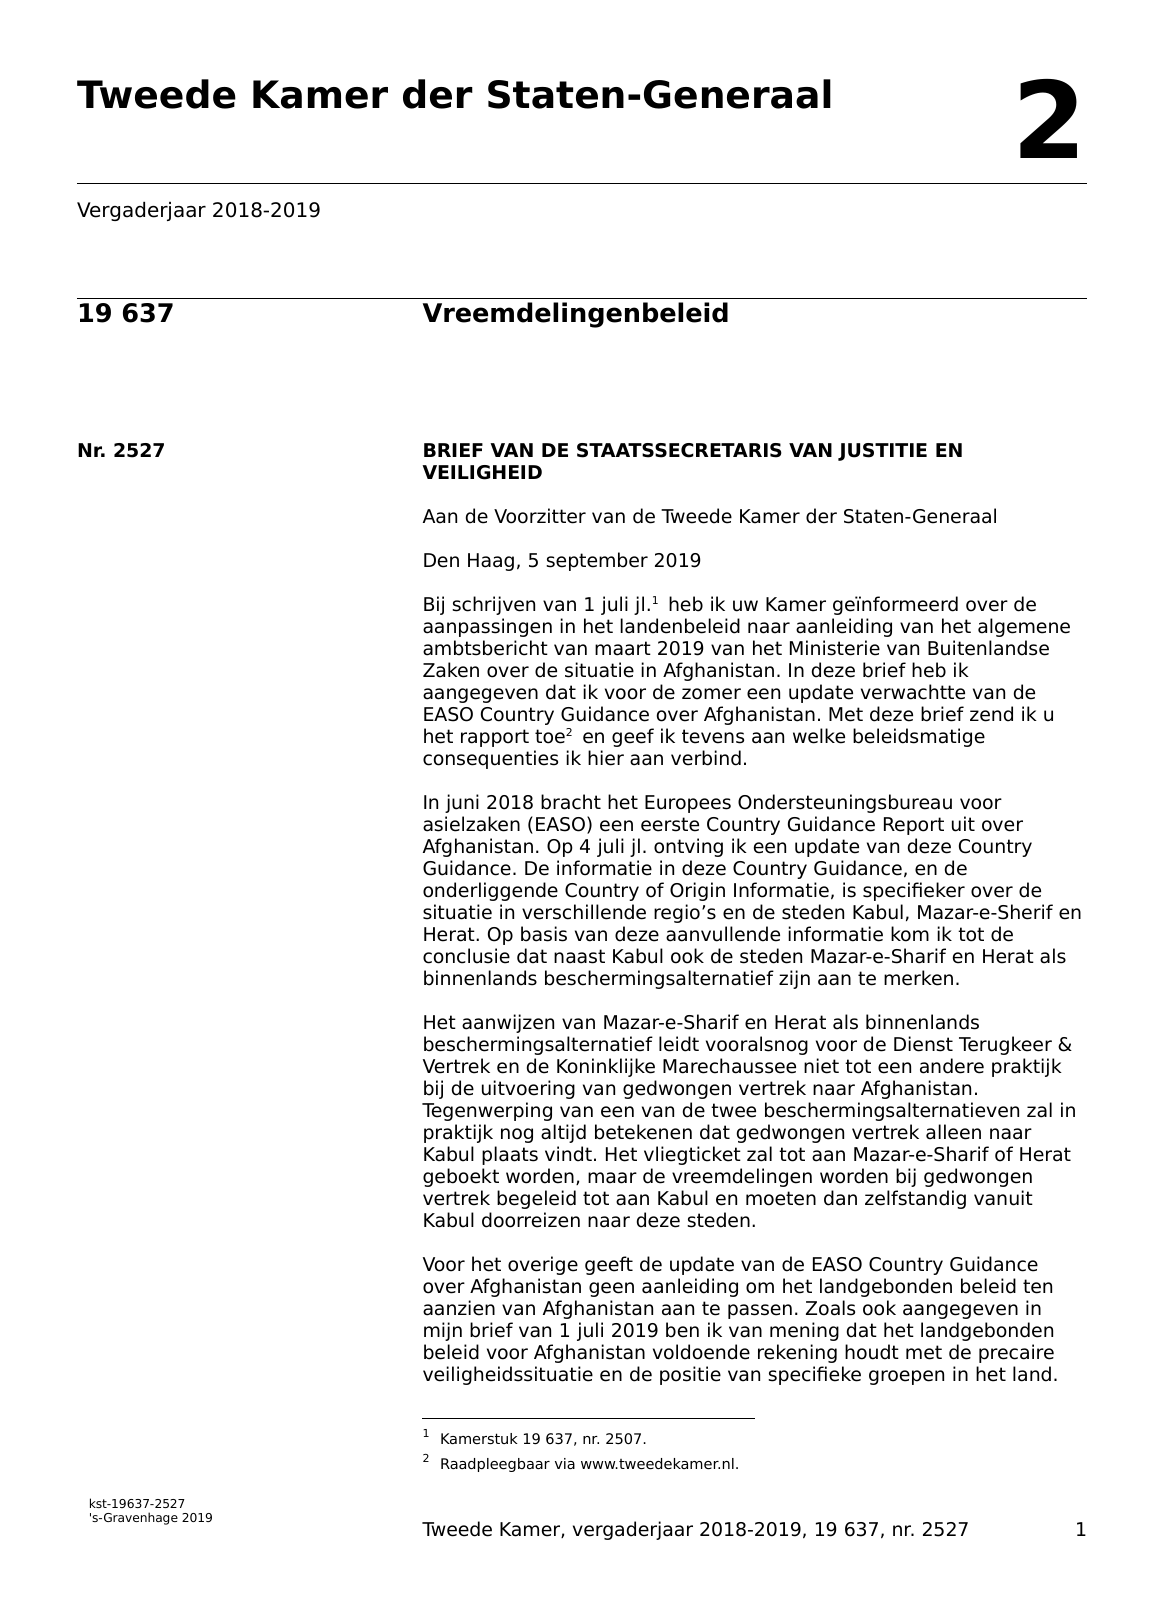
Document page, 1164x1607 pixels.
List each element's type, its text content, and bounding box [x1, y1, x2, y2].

text Raadpleegbaar via www.tweedekamer.nl. [422, 1452, 1087, 1474]
text In juni 2018 bracht het Europees Ondersteuningsbureau voor asielzaken (EASO) een eerste Country Guidance Report uit over Afghanistan. Op 4 juli jl. ontving ik een update van deze Country Guidance. De informatie in deze Country Guidance, en de onderliggende Country of Origin Informatie, is specifieker over de situatie in verschillende regio’s en de steden Kabul, Mazar-e-Sherif en Herat. Op basis van deze aanvullende informatie kom ik tot de conclusie dat naast Kabul ook de steden Mazar-e-Sharif en Herat als binnenlands beschermingsalternatief zijn aan te merken. [422, 792, 1087, 990]
table_header 2 [886, 59, 1087, 183]
text Voor het overige geeft de update van de EASO Country Guidance over Afghanistan geen aanleiding om het landgebonden beleid ten aanzien van Afghanistan aan te passen. Zoals ook aangegeven in mijn brief van 1 juli 2019 ben ik van mening dat het landgebonden beleid voor Afghanistan voldoende rekening houdt met de precaire veiligheidssituatie en de positie van specifieke groepen in het land. [422, 1254, 1087, 1386]
subtitle 19 637 Vreemdelingenbeleid [77, 299, 1087, 329]
subtitle Nr. 2527 BRIEF VAN DE STAATSSECRETARIS VAN JUSTITIE EN VEILIGHEID [77, 440, 1087, 484]
text Het aanwijzen van Mazar-e-Sharif en Herat als binnenlands beschermingsalternatief leidt vooralsnog voor de Dienst Terugkeer & Vertrek en de Koninklijke Marechaussee niet tot een andere praktijk bij de uitvoering van gedwongen vertrek naar Afghanistan. Tegenwerping van een van de twee beschermingsalternatieven zal in praktijk nog altijd betekenen dat gedwongen vertrek alleen naar Kabul plaats vindt. Het vliegticket zal tot aan Mazar-e-Sharif of Herat geboekt worden, maar de vreemdelingen worden bij gedwongen vertrek begeleid tot aan Kabul en moeten dan zelfstandig vanuit Kabul doorreizen naar deze steden. [422, 1012, 1087, 1232]
table_header Tweede Kamer der Staten-Generaal [77, 59, 886, 183]
text 's-Gravenhage 2019 [88, 1511, 323, 1525]
text Den Haag, 5 september 2019 [422, 550, 1087, 572]
text Aan de Voorzitter van de Tweede Kamer der Staten-Generaal [422, 506, 1087, 528]
table_cell Vergaderjaar 2018-2019 [77, 184, 1087, 298]
text Bij schrijven van 1 juli jl. heb ik uw Kamer geïnformeerd over de aanpassingen in het landenbeleid naar aanleiding van het algemene ambtsbericht van maart 2019 van het Ministerie van Buitenlandse Zaken over de situatie in Afghanistan. In deze brief heb ik aangegeven dat ik voor de zomer een update verwachtte van de EASO Country Guidance over Afghanistan. Met deze brief zend ik u het rapport toe en geef ik tevens aan welke beleidsmatige consequenties ik hier aan verbind. [422, 594, 1087, 770]
text kst-19637-2527 [88, 1497, 323, 1511]
text Kamerstuk 19 637, nr. 2507. [422, 1427, 1087, 1449]
